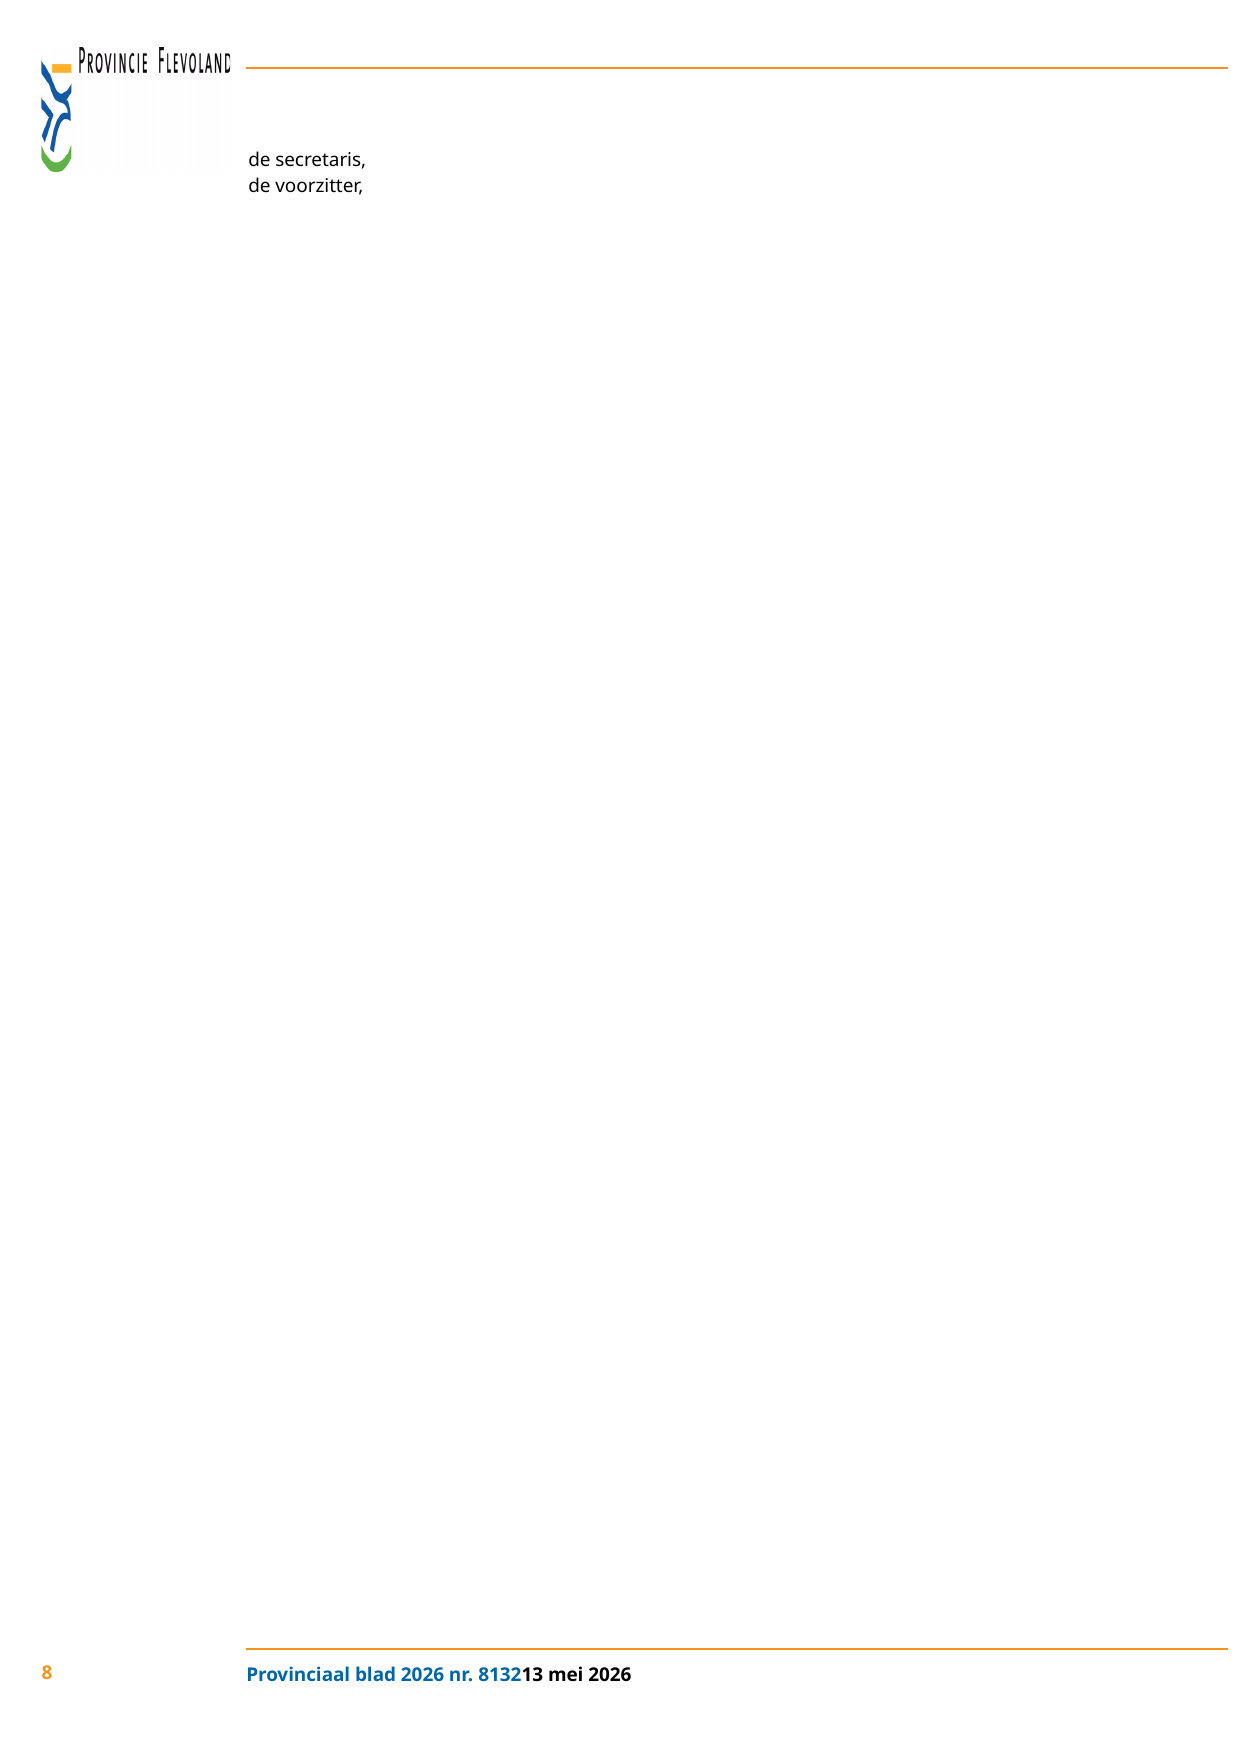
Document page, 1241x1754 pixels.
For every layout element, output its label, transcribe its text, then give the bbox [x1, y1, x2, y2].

text de secretaris, [248, 146, 1152, 172]
text de voorzitter, [248, 172, 1152, 198]
picture [41, 47, 231, 172]
